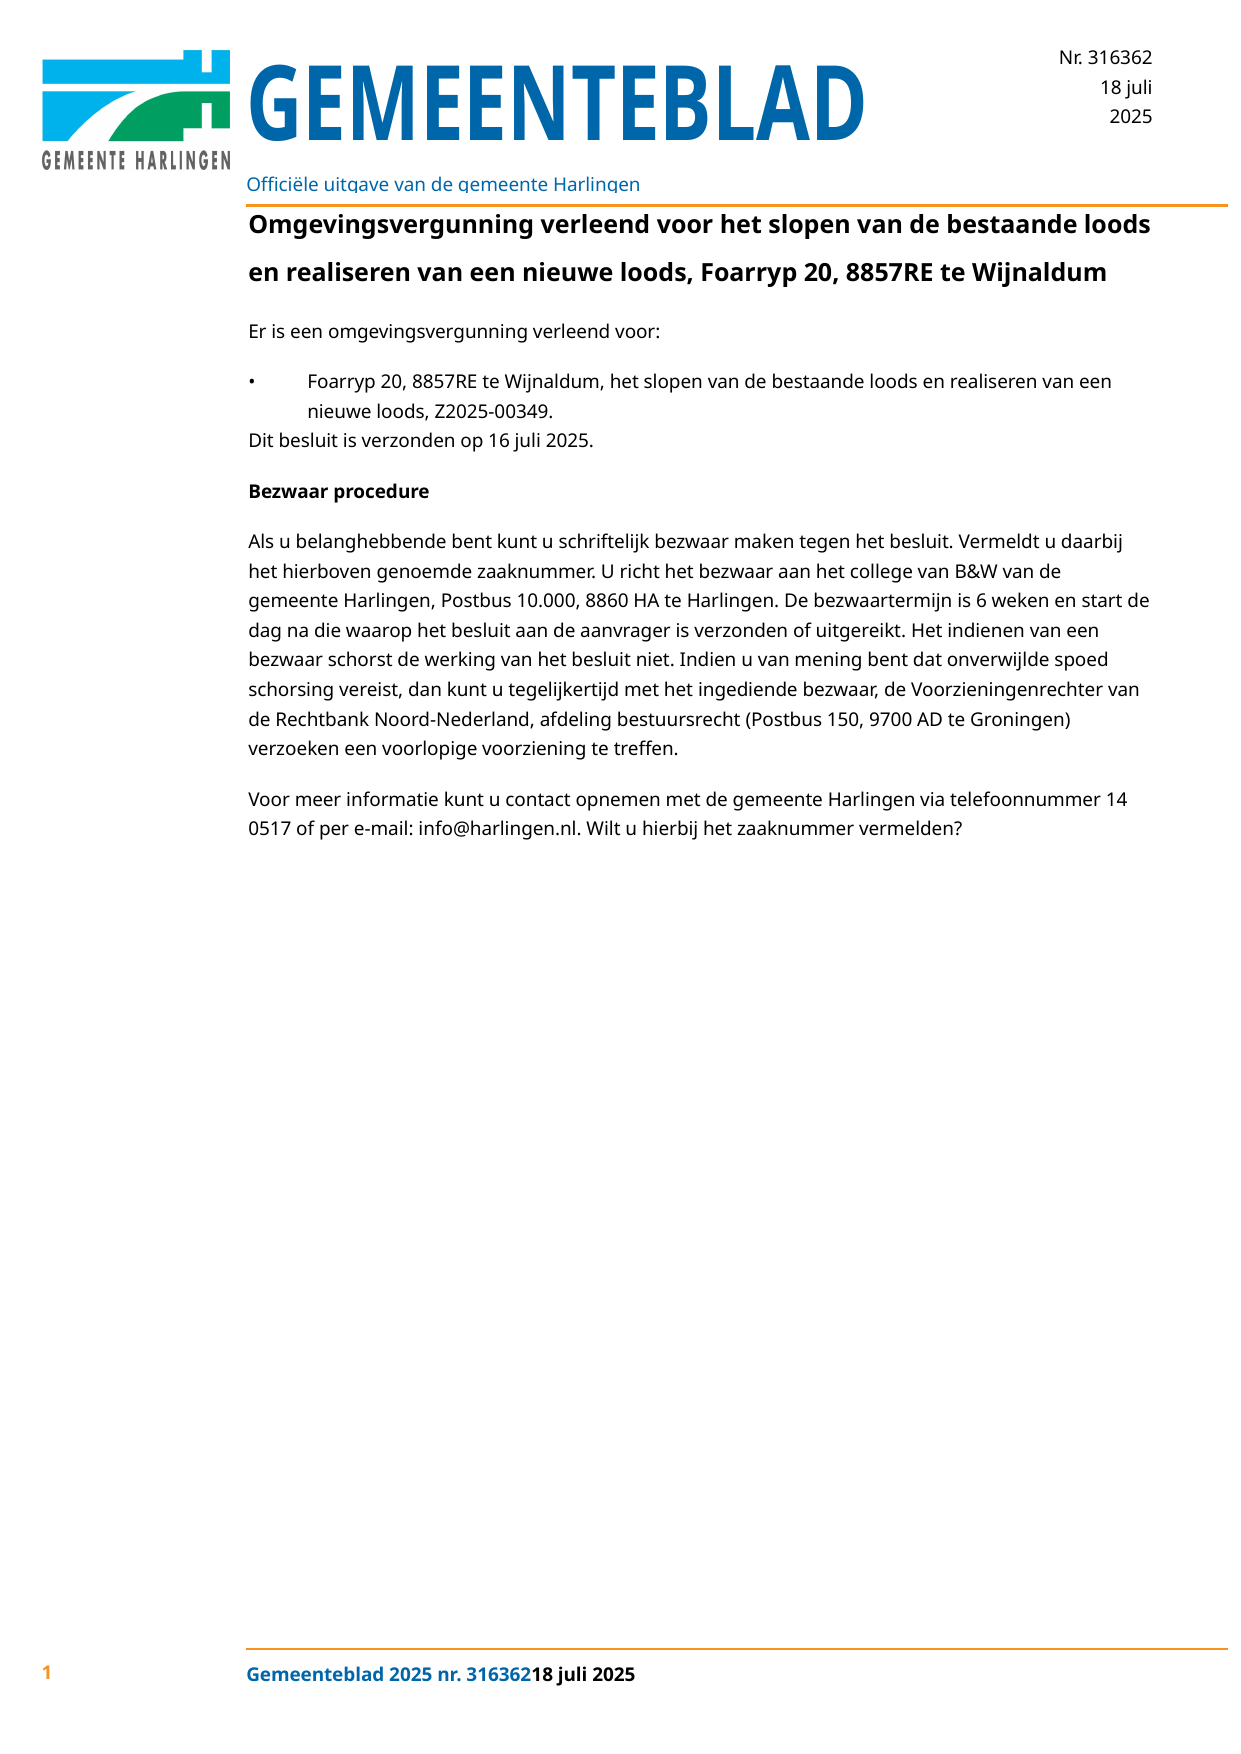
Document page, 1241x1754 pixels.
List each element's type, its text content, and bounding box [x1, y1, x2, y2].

text Dit besluit is verzonden op 16 juli 2025. [248, 427, 1152, 453]
text Voor meer informatie kunt u contact opnemen met de gemeente Harlingen via telefoonnummer 14 0517 of per e-mail: info@harlingen.nl. Wilt u hierbij het zaaknummer vermelden? [248, 786, 1152, 841]
text Als u belanghebbende bent kunt u schriftelijk bezwaar maken tegen het besluit. Vermeldt u daarbij het hierboven genoemde zaaknummer. U richt het bezwaar aan het college van B&W van de gemeente Harlingen, Postbus 10.000, 8860 HA te Harlingen. De bezwaartermijn is 6 weken en start de dag na die waarop het besluit aan de aanvrager is verzonden of uitgereikt. Het indienen van een bezwaar schorst de werking van het besluit niet. Indien u van mening bent dat onverwijlde spoed schorsing vereist, dan kunt u tegelijkertijd met het ingediende bezwaar, de Voorzieningenrechter van de Rechtbank Noord-Nederland, afdeling bestuursrecht (Postbus 150, 9700 AD te Groningen) verzoeken een voorlopige voorziening te treffen. [248, 528, 1152, 761]
text Er is een omgevingsvergunning verleend voor: [248, 318, 1152, 344]
list Foarryp 20, 8857RE te Wijnaldum, het slopen van de bestaande loods en realiseren van een nieuwe loods, Z2025-00349. [248, 368, 1152, 424]
text Omgevingsvergunning verleend voor het slopen van de bestaande loods en realiseren van een nieuwe loods, Foarryp 20, 8857RE te Wijnaldum [248, 207, 1152, 288]
text Bezwaar procedure [248, 478, 1152, 504]
picture [41, 47, 231, 172]
